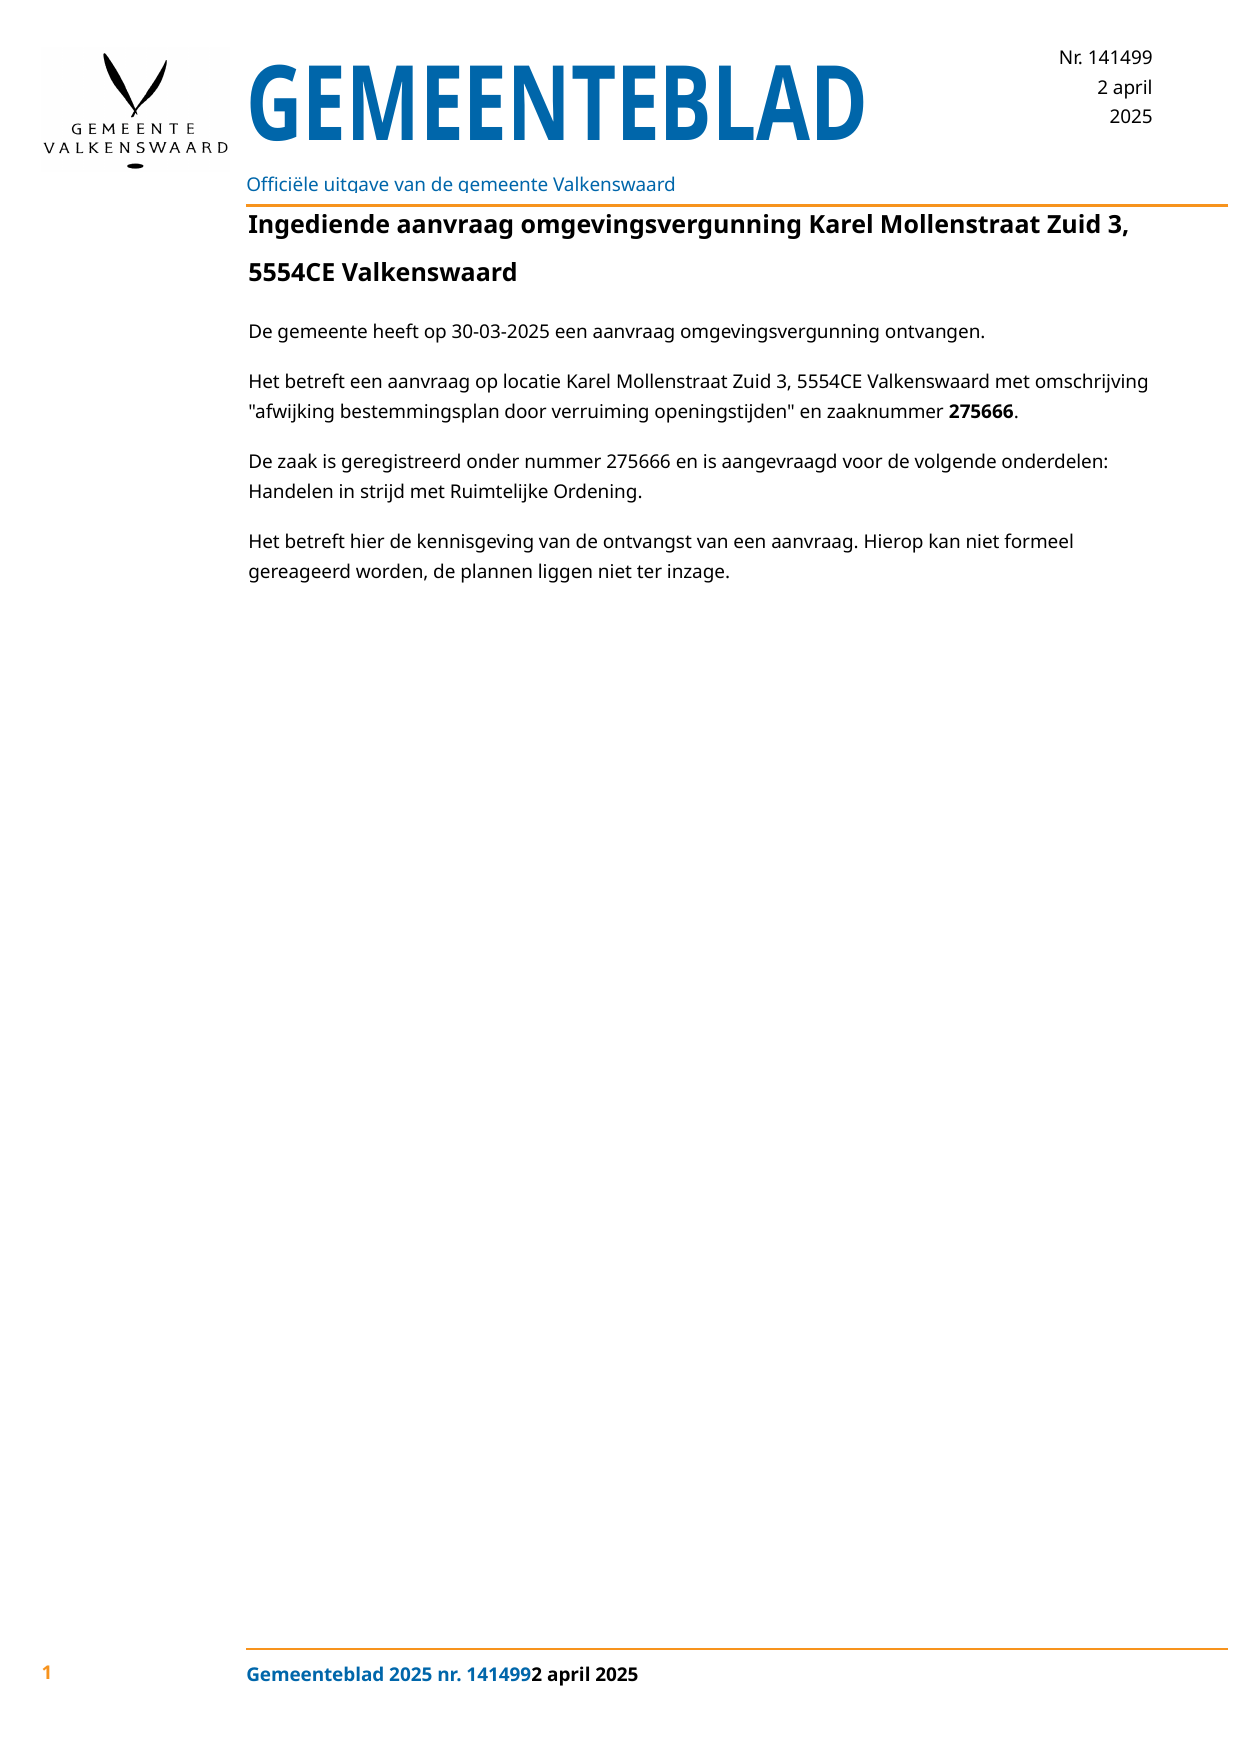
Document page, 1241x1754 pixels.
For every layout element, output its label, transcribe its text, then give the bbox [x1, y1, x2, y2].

text De zaak is geregistreerd onder nummer 275666 en is aangevraagd voor de volgende onderdelen: Handelen in strijd met Ruimtelijke Ordening. [248, 448, 1152, 504]
picture [41, 47, 231, 172]
text Het betreft een aanvraag op locatie Karel Mollenstraat Zuid 3, 5554CE Valkenswaard met omschrijving "afwijking bestemmingsplan door verruiming openingstijden" en zaaknummer 275666. [248, 368, 1152, 424]
text De gemeente heeft op 30-03-2025 een aanvraag omgevingsvergunning ontvangen. [248, 318, 1152, 344]
text Het betreft hier de kennisgeving van de ontvangst van een aanvraag. Hierop kan niet formeel gereageerd worden, de plannen liggen niet ter inzage. [248, 528, 1152, 584]
text Ingediende aanvraag omgevingsvergunning Karel Mollenstraat Zuid 3, 5554CE Valkenswaard [248, 207, 1152, 288]
